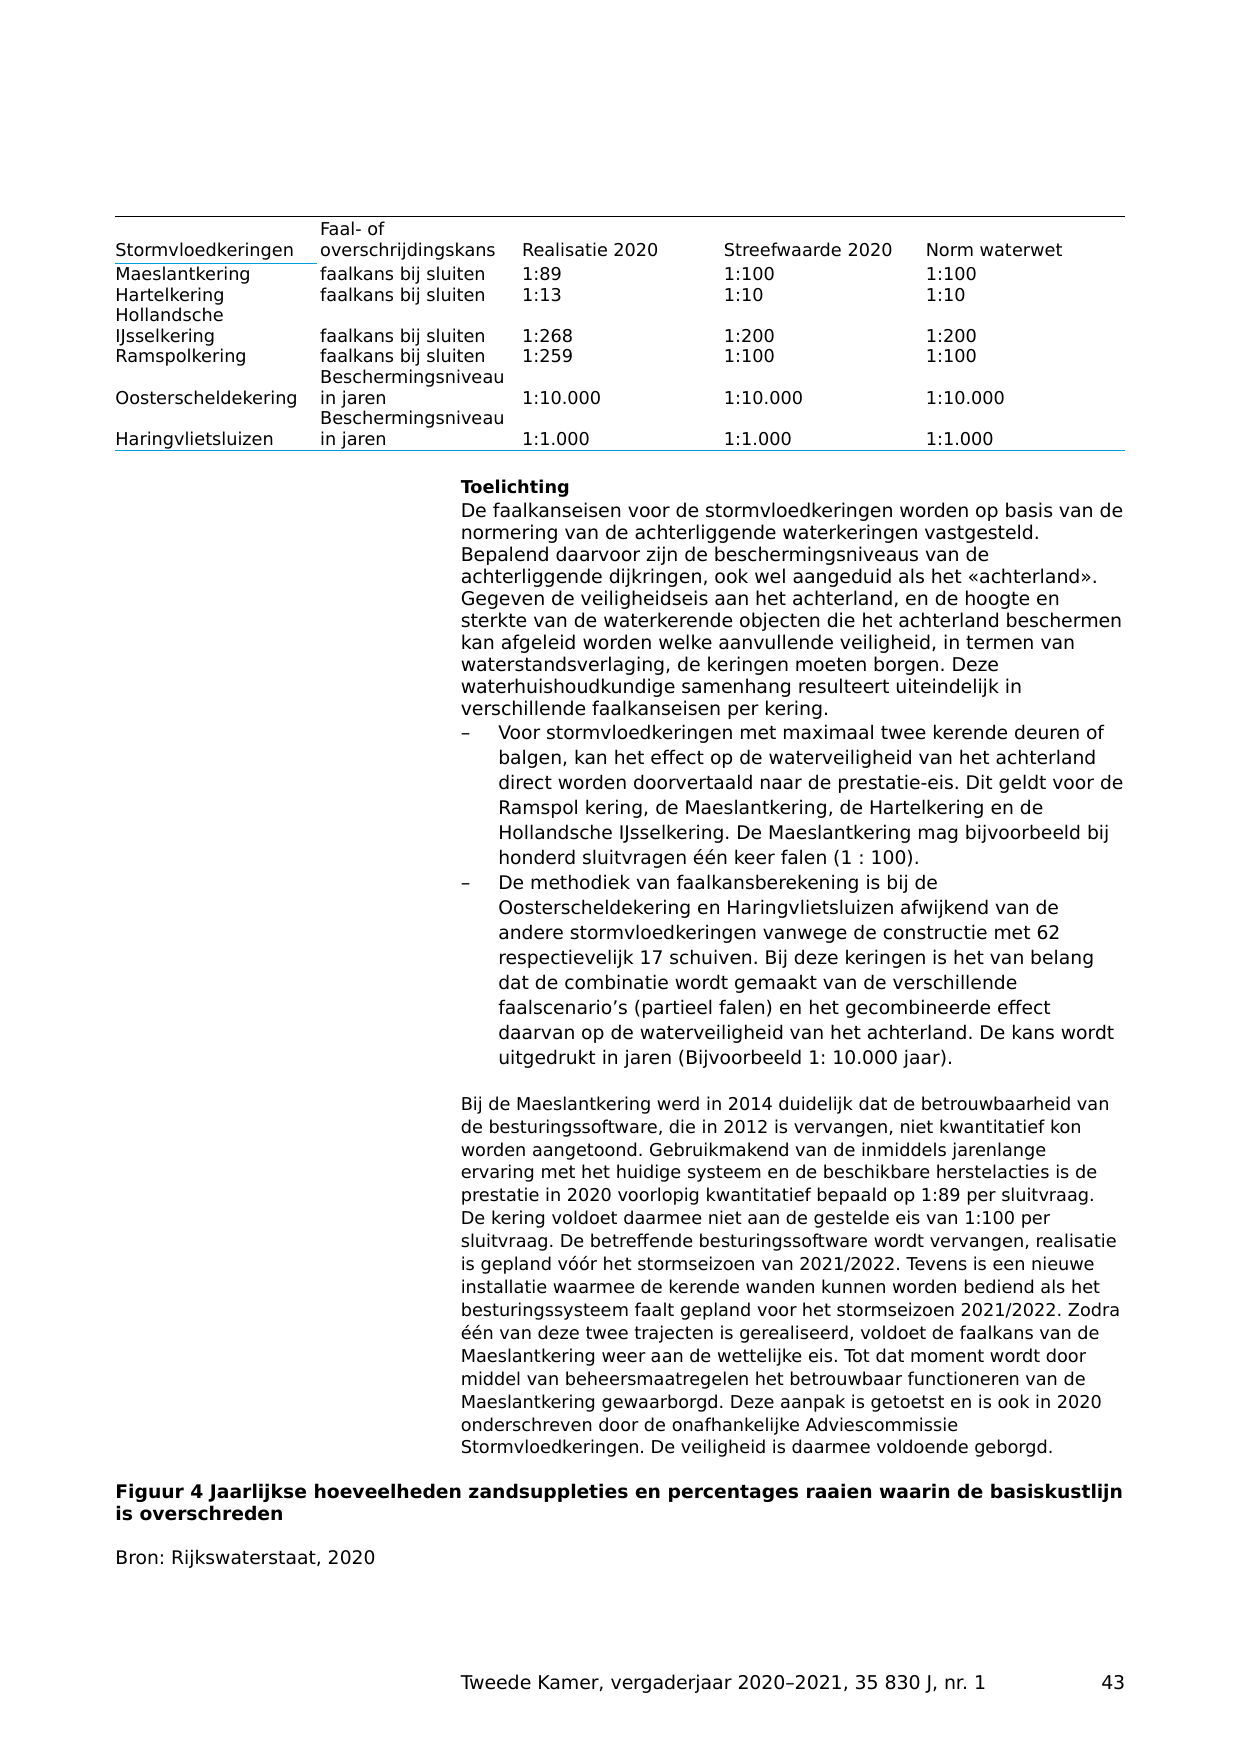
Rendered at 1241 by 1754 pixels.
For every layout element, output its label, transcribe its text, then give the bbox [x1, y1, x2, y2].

table_cell Faal- of overschrijdingskans [317, 217, 519, 263]
table_cell 1:1.000 [923, 408, 1125, 449]
list De methodiek van faalkansberekening is bij de Oosterscheldekering en Haringvlietsluizen afwijkend van de andere stormvloedkeringen vanwege de constructie met 62 respectievelijk 17 schuiven. Bij deze keringen is het van belang dat de combinatie wordt gemaakt van de verschillende faalscenario’s (partieel falen) en het gecombineerde effect daarvan op de waterveiligheid van het achterland. De kans wordt uitgedrukt in jaren (Bijvoorbeeld 1: 10.000 jaar). [461, 870, 1125, 1070]
table_cell 1:100 [923, 346, 1125, 367]
table_cell faalkans bij sluiten [317, 305, 519, 346]
table_cell 1:100 [721, 263, 923, 284]
table_cell Haringvlietsluizen [115, 408, 317, 449]
text Toelichting [461, 475, 1125, 498]
text De faalkanseisen voor de stormvloedkeringen worden op basis van de normering van de achterliggende waterkeringen vastgesteld. Bepalend daarvoor zijn de beschermingsniveaus van de achterliggende dijkringen, ook wel aangeduid als het «achterland». Gegeven de veiligheidseis aan het achterland, en de hoogte en sterkte van de waterkerende objecten die het achterland beschermen kan afgeleid worden welke aanvullende veiligheid, in termen van waterstandsverlaging, de keringen moeten borgen. Deze waterhuishoudkundige samenhang resulteert uiteindelijk in verschillende faalkanseisen per kering. [461, 500, 1125, 720]
table_cell Beschermingsniveau in jaren [317, 367, 519, 408]
table_cell faalkans bij sluiten [317, 346, 519, 367]
table_cell 1:10 [923, 285, 1125, 305]
table_header Tabel 23 Faalkans zes stormvloedkeringen in beheer bij Rijkswaterstaat [115, 191, 1125, 216]
title Figuur 4 Jaarlijkse hoeveelheden zandsuppleties en percentages raaien waarin de basiskustlijn is overschreden [115, 1481, 1125, 1525]
list Voor stormvloedkeringen met maximaal twee kerende deuren of balgen, kan het effect op de waterveiligheid van het achterland direct worden doorvertaald naar de prestatie-eis. Dit geldt voor de Ramspol kering, de Maeslantkering, de Hartelkering en de Hollandsche IJsselkering. De Maeslantkering mag bijvoorbeeld bij honderd sluitvragen één keer falen (1 : 100). [461, 720, 1125, 870]
table_cell Oosterscheldekering [115, 367, 317, 408]
table_cell 1:268 [519, 305, 721, 346]
table_cell Maeslantkering [115, 264, 317, 284]
table_cell 1:100 [923, 263, 1125, 284]
table_cell 1:10.000 [721, 367, 923, 408]
table_cell 1:1.000 [519, 408, 721, 449]
text Bij de Maeslantkering werd in 2014 duidelijk dat de betrouwbaarheid van de besturingssoftware, die in 2012 is vervangen, niet kwantitatief kon worden aangetoond. Gebruikmakend van de inmiddels jarenlange ervaring met het huidige systeem en de beschikbare herstelacties is de prestatie in 2020 voorlopig kwantitatief bepaald op 1:89 per sluitvraag. De kering voldoet daarmee niet aan de gestelde eis van 1:100 per sluitvraag. De betreffende besturingssoftware wordt vervangen, realisatie is gepland vóór het stormseizoen van 2021/2022. Tevens is een nieuwe installatie waarmee de kerende wanden kunnen worden bediend als het besturingssysteem faalt gepland voor het stormseizoen 2021/2022. Zodra één van deze twee trajecten is gerealiseerd, voldoet de faalkans van de Maeslantkering weer aan de wettelijke eis. Tot dat moment wordt door middel van beheersmaatregelen het betrouwbaar functioneren van de Maeslantkering gewaarborgd. Deze aanpak is getoetst en is ook in 2020 onderschreven door de onafhankelijke Adviescommissie Stormvloedkeringen. De veiligheid is daarmee voldoende geborgd. [461, 1092, 1125, 1458]
table_cell 1:89 [519, 263, 721, 284]
text Bron: Rijkswaterstaat, 2020 [115, 1547, 1125, 1569]
table_cell 1:10 [721, 285, 923, 305]
table_cell 1:100 [721, 346, 923, 367]
table_cell 1:200 [721, 305, 923, 346]
table_cell 1:1.000 [721, 408, 923, 449]
table_cell Ramspolkering [115, 346, 317, 367]
table_cell 1:13 [519, 285, 721, 305]
table_cell 1:10.000 [923, 367, 1125, 408]
table_cell faalkans bij sluiten [317, 285, 519, 305]
table_cell Hollandsche IJsselkering [115, 305, 317, 346]
table_cell Streefwaarde 2020 [721, 217, 923, 263]
table_cell 1:10.000 [519, 367, 721, 408]
table_cell Norm waterwet [923, 217, 1125, 263]
table_cell Stormvloedkeringen [115, 217, 317, 263]
table_cell 1:259 [519, 346, 721, 367]
table_cell 1:200 [923, 305, 1125, 346]
table_cell faalkans bij sluiten [317, 263, 519, 284]
table_cell Realisatie 2020 [519, 217, 721, 263]
table_cell Beschermingsniveau in jaren [317, 408, 519, 449]
table_cell Hartelkering [115, 285, 317, 305]
